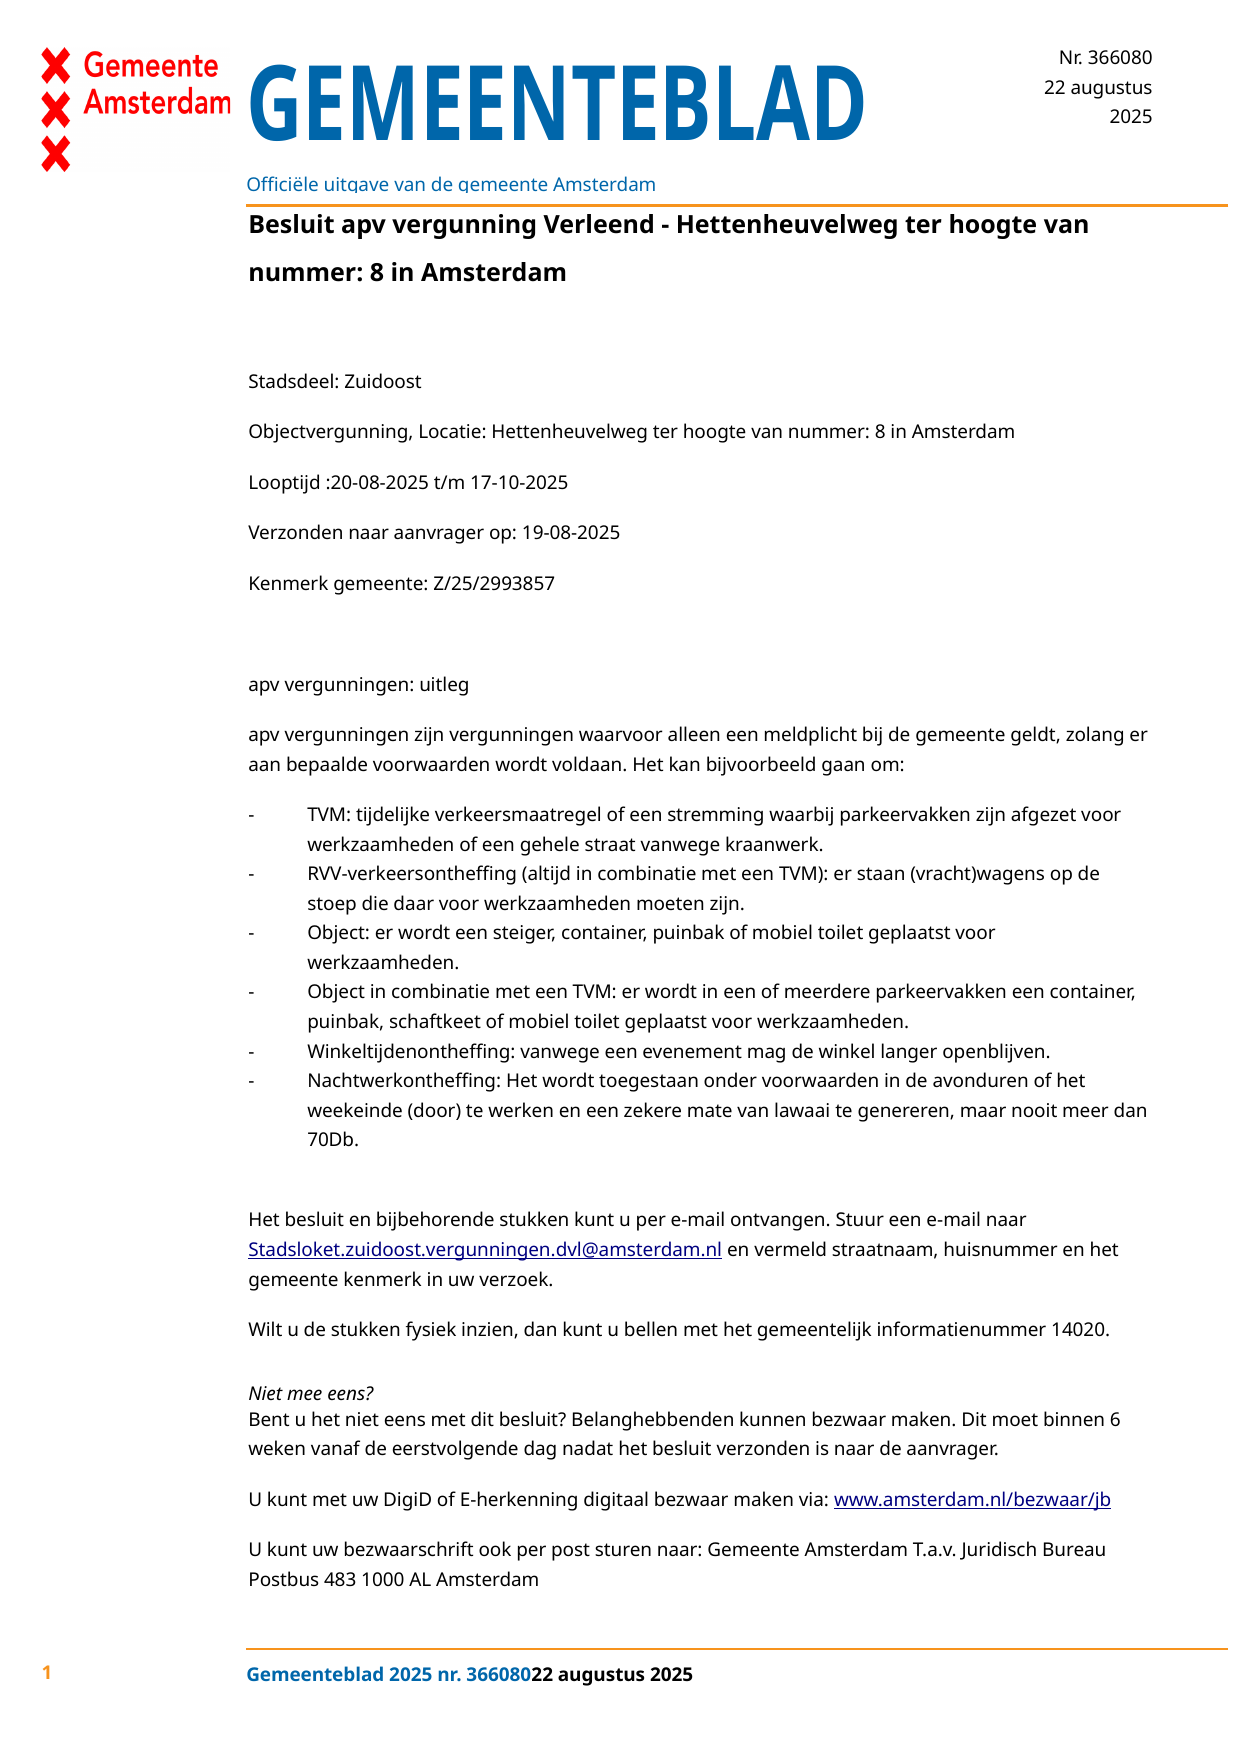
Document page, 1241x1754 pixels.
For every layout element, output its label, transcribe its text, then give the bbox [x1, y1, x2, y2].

text apv vergunningen: uitleg [248, 671, 1152, 697]
text Verzonden naar aanvrager op: 19-08-2025 [248, 519, 1152, 545]
text Kenmerk gemeente: Z/25/2993857 [248, 570, 1152, 596]
text Niet mee eens? [248, 1380, 1152, 1406]
text apv vergunningen zijn vergunningen waarvoor alleen een meldplicht bij de gemeente geldt, zolang er aan bepaalde voorwaarden wordt voldaan. Het kan bijvoorbeeld gaan om: [248, 721, 1152, 777]
text Looptijd :20-08-2025 t/m 17-10-2025 [248, 469, 1152, 495]
list RVV-verkeersontheffing (altijd in combinatie met een TVM): er staan (vracht)wagens op de stoep die daar voor werkzaamheden moeten zijn. [248, 860, 1152, 916]
list TVM: tijdelijke verkeersmaatregel of een stremming waarbij parkeervakken zijn afgezet voor werkzaamheden of een gehele straat vanwege kraanwerk. [248, 801, 1152, 857]
text Het besluit en bijbehorende stukken kunt u per e-mail ontvangen. Stuur een e-mail naar Stadsloket.zuidoost.vergunningen.dvl@amsterdam.nl en vermeld straatnaam, huisnummer en het gemeente kenmerk in uw verzoek. [248, 1207, 1152, 1292]
text Bent u het niet eens met dit besluit? Belanghebbenden kunnen bezwaar maken. Dit moet binnen 6 weken vanaf de eerstvolgende dag nadat het besluit verzonden is naar de aanvrager. [248, 1406, 1152, 1461]
text Stadsdeel: Zuidoost [248, 368, 1152, 394]
text Wilt u de stukken fysiek inzien, dan kunt u bellen met het gemeentelijk informatienummer 14020. [248, 1316, 1152, 1342]
list Object in combinatie met een TVM: er wordt in een of meerdere parkeervakken een container, puinbak, schaftkeet of mobiel toilet geplaatst voor werkzaamheden. [248, 979, 1152, 1034]
text U kunt uw bezwaarschrift ook per post sturen naar: Gemeente Amsterdam T.a.v. Juridisch Bureau Postbus 483 1000 AL Amsterdam [248, 1536, 1152, 1592]
text Objectvergunning, Locatie: Hettenheuvelweg ter hoogte van nummer: 8 in Amsterdam [248, 419, 1152, 444]
text U kunt met uw DigiD of E-herkenning digitaal bezwaar maken via: www.amsterdam.nl/bezwaar/jb [248, 1486, 1152, 1512]
list Nachtwerkontheffing: Het wordt toegestaan onder voorwaarden in de avonduren of het weekeinde (door) te werken en een zekere mate van lawaai te genereren, maar nooit meer dan 70Db. [248, 1067, 1152, 1152]
text Besluit apv vergunning Verleend - Hettenheuvelweg ter hoogte van nummer: 8 in Amsterdam [248, 207, 1152, 288]
list Object: er wordt een steiger, container, puinbak of mobiel toilet geplaatst voor werkzaamheden. [248, 919, 1152, 975]
picture [41, 47, 231, 172]
list Winkeltijdenontheffing: vanwege een evenement mag de winkel langer openblijven. [248, 1038, 1152, 1064]
